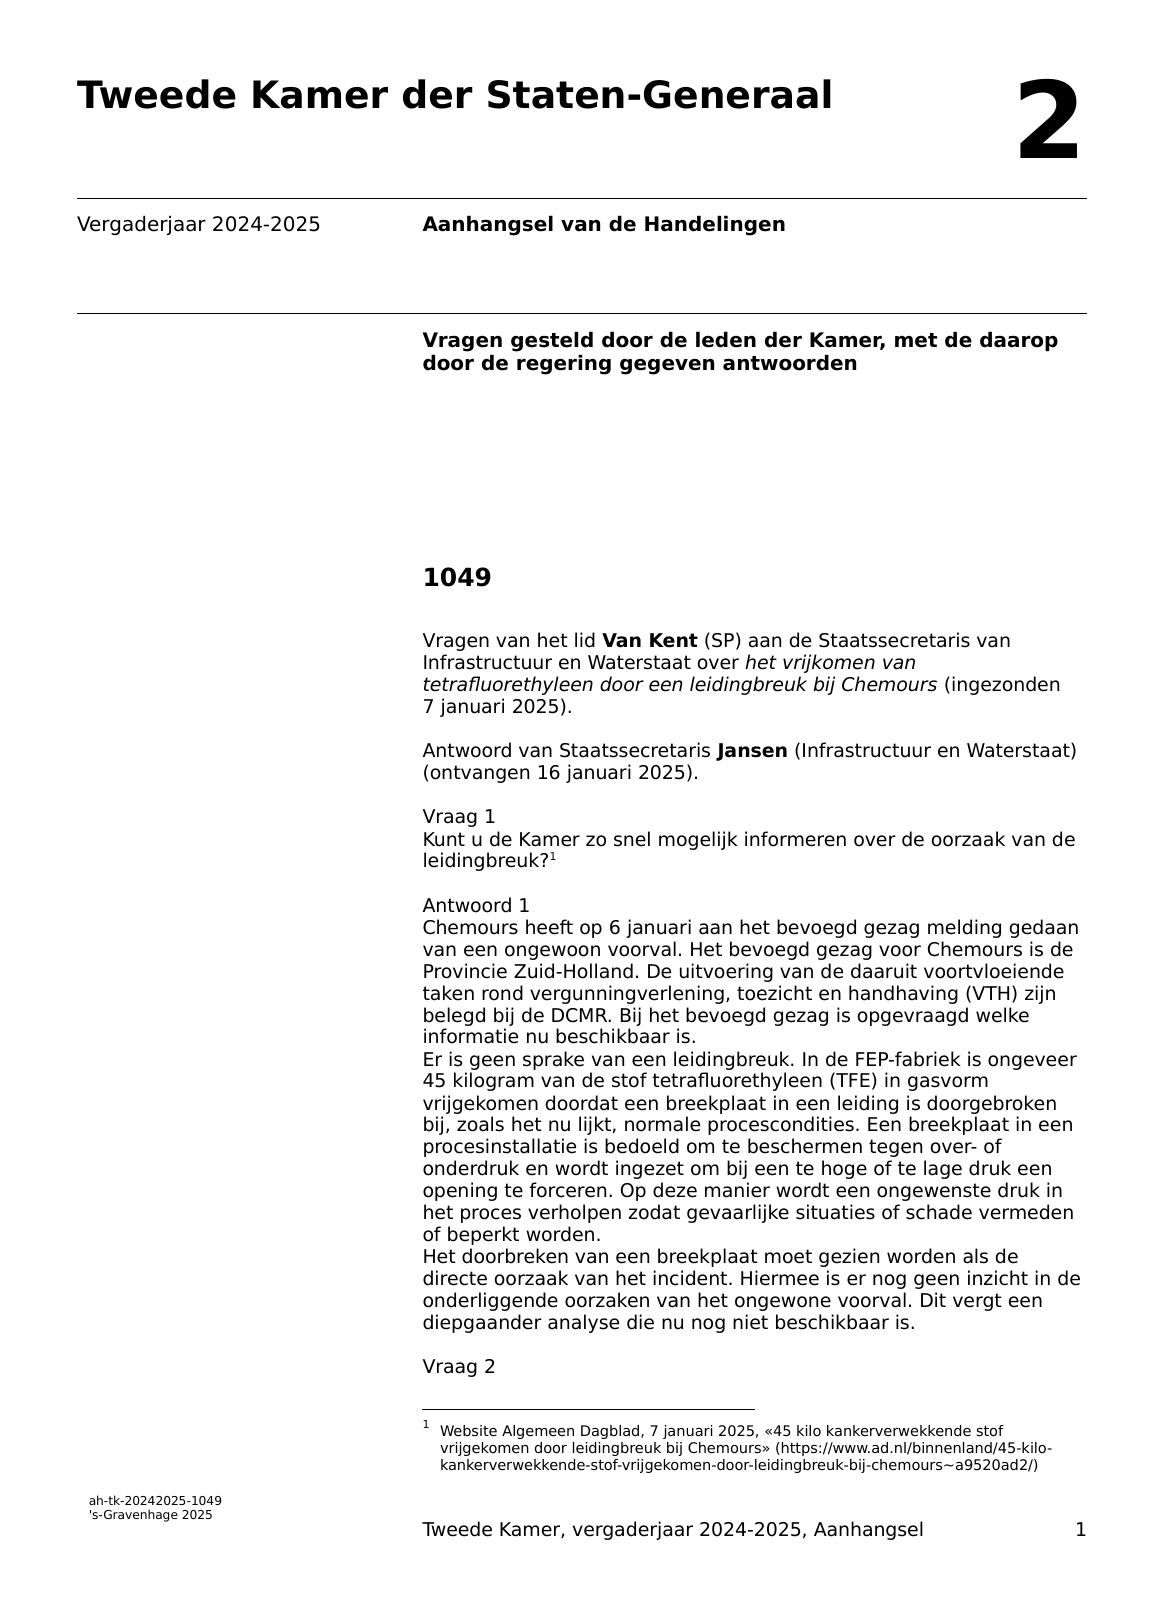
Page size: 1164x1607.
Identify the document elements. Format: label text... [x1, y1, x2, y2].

text Er is geen sprake van een leidingbreuk. In de FEP-fabriek is ongeveer 45 kilogram van de stof tetrafluorethyleen (TFE) in gasvorm vrijgekomen doordat een breekplaat in een leiding is doorgebroken bij, zoals het nu lijkt, normale procescondities. Een breekplaat in een procesinstallatie is bedoeld om te beschermen tegen over- of onderdruk en wordt ingezet om bij een te hoge of te lage druk een opening te forceren. Op deze manier wordt een ongewenste druk in het proces verholpen zodat gevaarlijke situaties of schade vermeden of beperkt worden. [422, 1048, 1087, 1246]
text Vragen van het lid Van Kent (SP) aan de Staatssecretaris van Infrastructuur en Waterstaat over het vrijkomen van tetrafluorethyleen door een leidingbreuk bij Chemours (ingezonden 7 januari 2025). [422, 630, 1087, 718]
text Vraag 2 [422, 1356, 1087, 1378]
table_cell Vergaderjaar 2024-2025 [77, 199, 422, 313]
text 1049 [422, 563, 1087, 592]
text Antwoord 1 [422, 894, 1087, 917]
text Antwoord van Staatssecretaris Jansen (Infrastructuur en Waterstaat) (ontvangen 16 januari 2025). [422, 740, 1087, 784]
table_cell Aanhangsel van de Handelingen [422, 199, 1087, 313]
text 's-Gravenhage 2025 [88, 1508, 323, 1522]
text Website Algemeen Dagblad, 7 januari 2025, «45 kilo kankerverwekkende stof vrijgekomen door leidingbreuk bij Chemours» (https://www.ad.nl/binnenland/45-kilo-kankerverwekkende-stof-vrijgekomen-door-leidingbreuk-bij-chemours~a9520ad2/) [422, 1418, 1087, 1474]
table_cell [77, 314, 422, 375]
text Vraag 1 [422, 806, 1087, 828]
text ah-tk-20242025-1049 [88, 1494, 323, 1508]
table_cell Vragen gesteld door de leden der Kamer, met de daarop door de regering gegeven antwoorden [422, 314, 1087, 375]
table_header Tweede Kamer der Staten-Generaal [77, 59, 886, 198]
text Kunt u de Kamer zo snel mogelijk informeren over de oorzaak van de leidingbreuk? [422, 828, 1087, 872]
text Het doorbreken van een breekplaat moet gezien worden als de directe oorzaak van het incident. Hiermee is er nog geen inzicht in de onderliggende oorzaken van het ongewone voorval. Dit vergt een diepgaander analyse die nu nog niet beschikbaar is. [422, 1246, 1087, 1334]
text Chemours heeft op 6 januari aan het bevoegd gezag melding gedaan van een ongewoon voorval. Het bevoegd gezag voor Chemours is de Provincie Zuid-Holland. De uitvoering van de daaruit voortvloeiende taken rond vergunningverlening, toezicht en handhaving (VTH) zijn belegd bij de DCMR. Bij het bevoegd gezag is opgevraagd welke informatie nu beschikbaar is. [422, 917, 1087, 1048]
table_header 2 [886, 59, 1087, 198]
